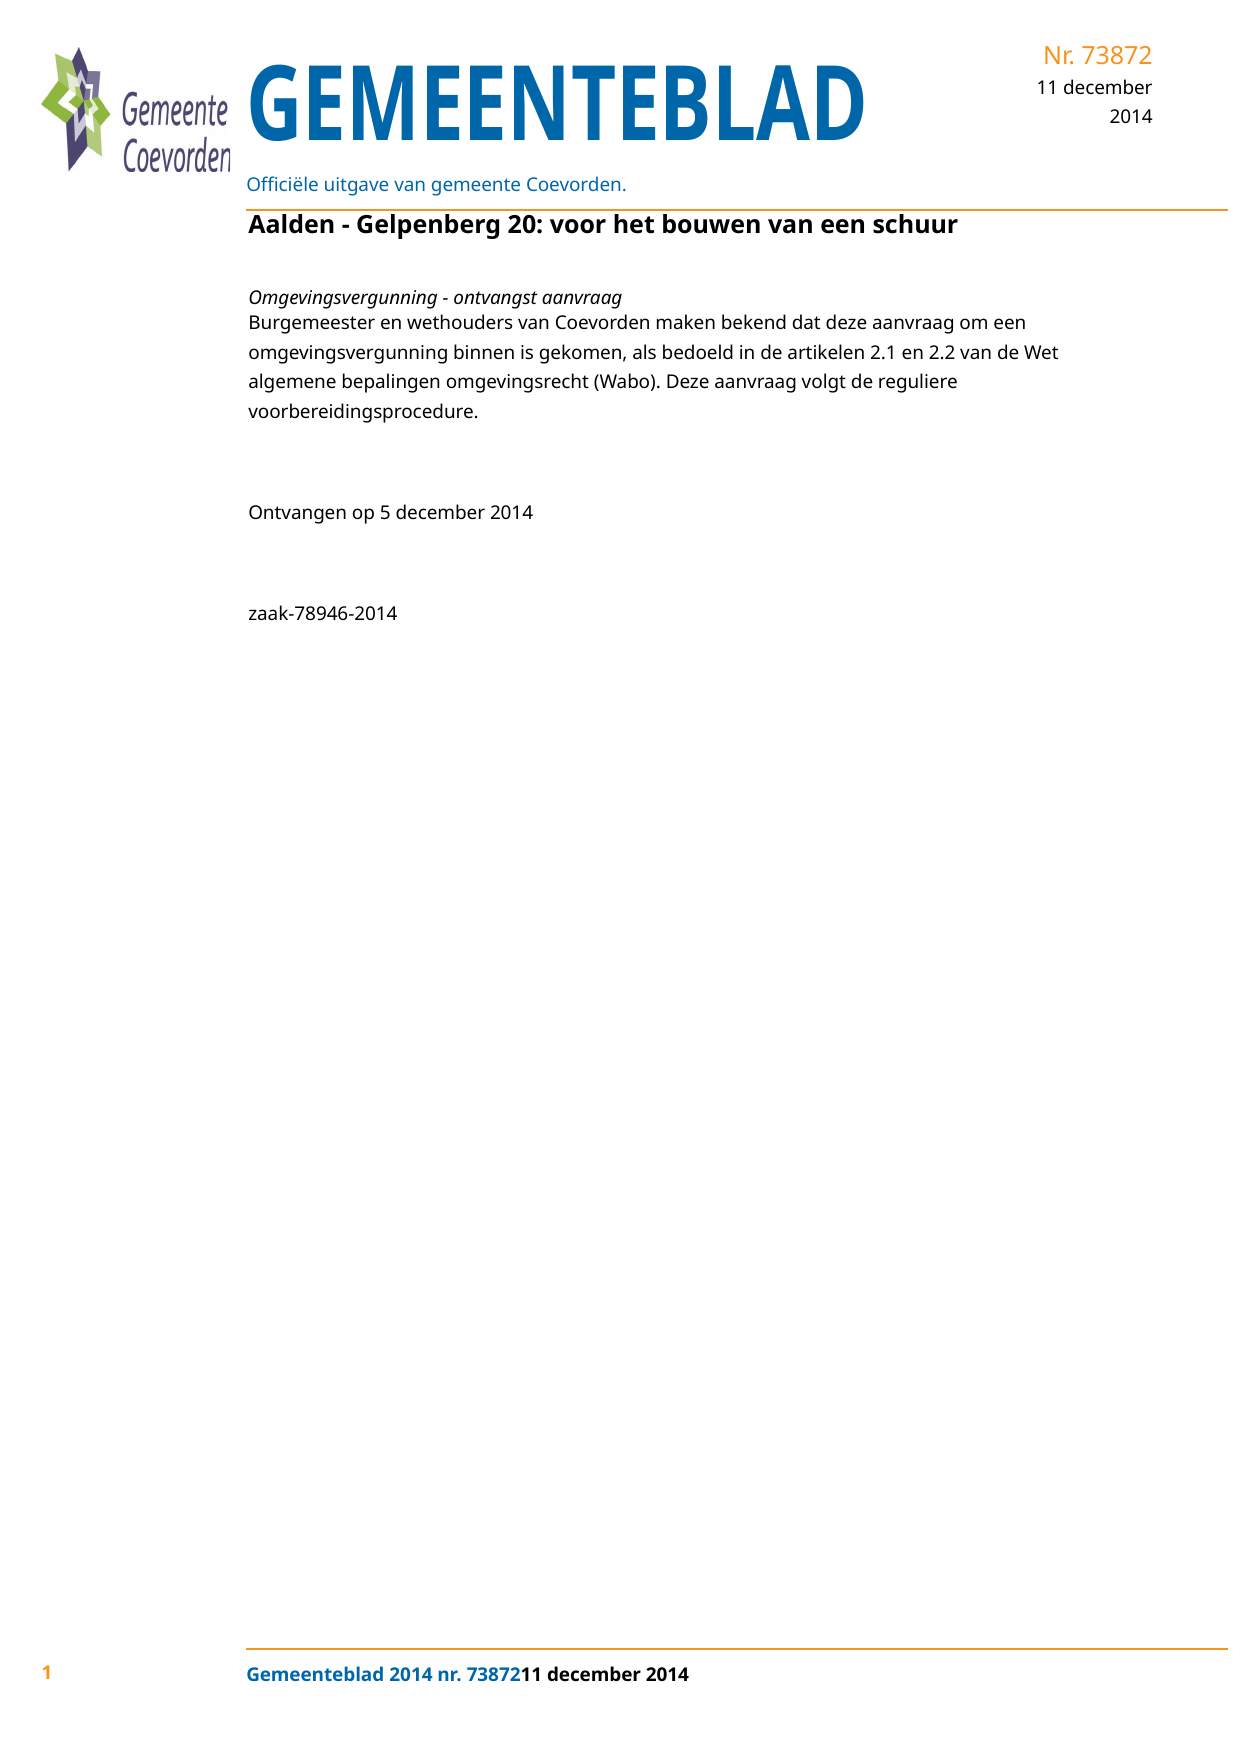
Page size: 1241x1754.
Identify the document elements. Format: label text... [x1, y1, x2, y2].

text Burgemeester en wethouders van Coevorden maken bekend dat deze aanvraag om een omgevingsvergunning binnen is gekomen, als bedoeld in de artikelen 2.1 en 2.2 van de Wet algemene bepalingen omgevingsrecht (Wabo). Deze aanvraag volgt de reguliere voorbereidingsprocedure. [248, 309, 1152, 424]
text Ontvangen op 5 december 2014 [248, 499, 1152, 525]
text Omgevingsvergunning - ontvangst aanvraag [248, 284, 1152, 309]
picture [41, 47, 231, 172]
text Aalden - Gelpenberg 20: voor het bouwen van een schuur [248, 211, 1152, 241]
text zaak-78946-2014 [248, 600, 1152, 626]
